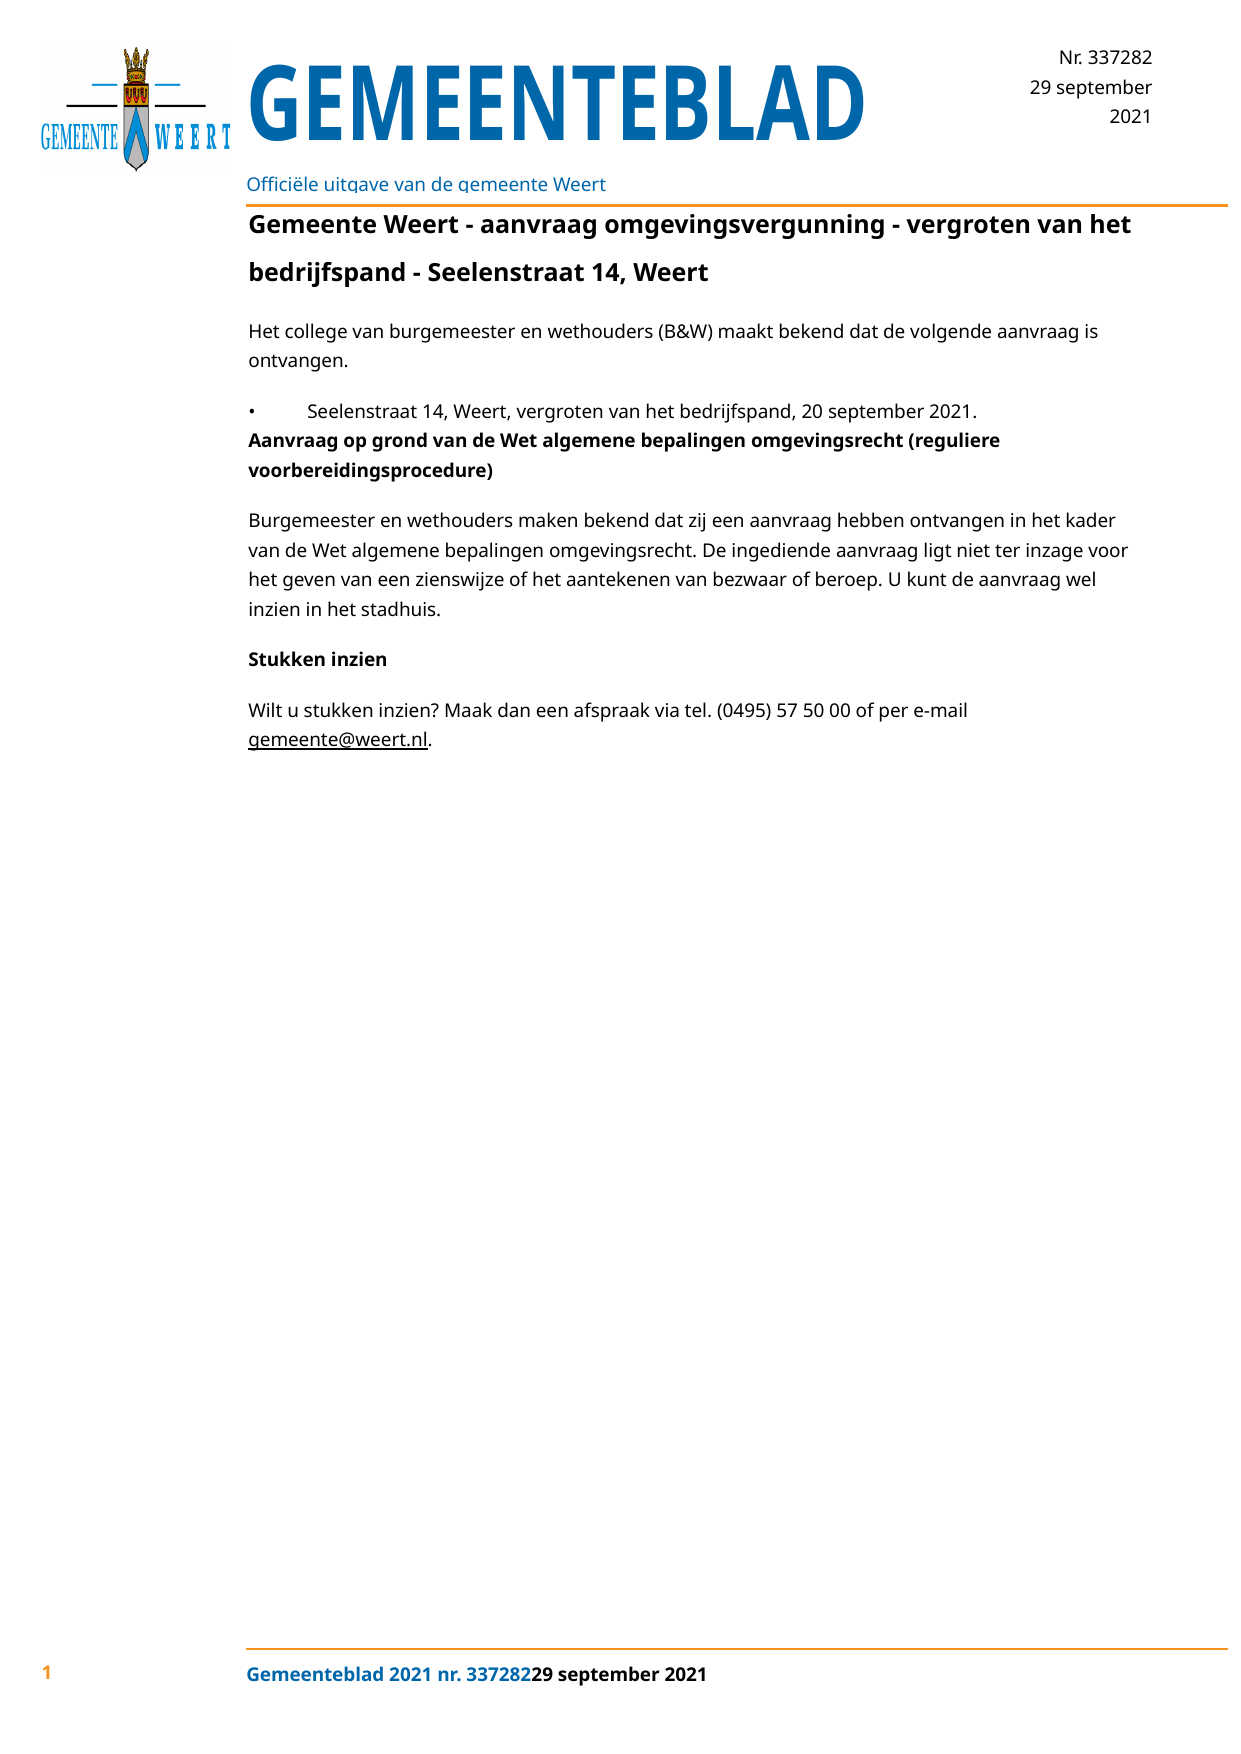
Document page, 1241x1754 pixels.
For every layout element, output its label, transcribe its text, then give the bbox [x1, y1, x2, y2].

list Seelenstraat 14, Weert, vergroten van het bedrijfspand, 20 september 2021. [248, 398, 1152, 424]
text Burgemeester en wethouders maken bekend dat zij een aanvraag hebben ontvangen in het kader van de Wet algemene bepalingen omgevingsrecht. De ingediende aanvraag ligt niet ter inzage voor het geven van een zienswijze of het aantekenen van bezwaar of beroep. U kunt de aanvraag wel inzien in het stadhuis. [248, 507, 1152, 622]
text Wilt u stukken inzien? Maak dan een afspraak via tel. (0495) 57 50 00 of per e-mail gemeente@weert.nl. [248, 697, 1152, 752]
picture [41, 47, 231, 172]
text Gemeente Weert - aanvraag omgevingsvergunning - vergroten van het bedrijfspand - Seelenstraat 14, Weert [248, 207, 1152, 288]
text Aanvraag op grond van de Wet algemene bepalingen omgevingsrecht (reguliere voorbereidingsprocedure) [248, 427, 1152, 483]
text Het college van burgemeester en wethouders (B&W) maakt bekend dat de volgende aanvraag is ontvangen. [248, 318, 1152, 373]
text Stukken inzien [248, 647, 1152, 672]
